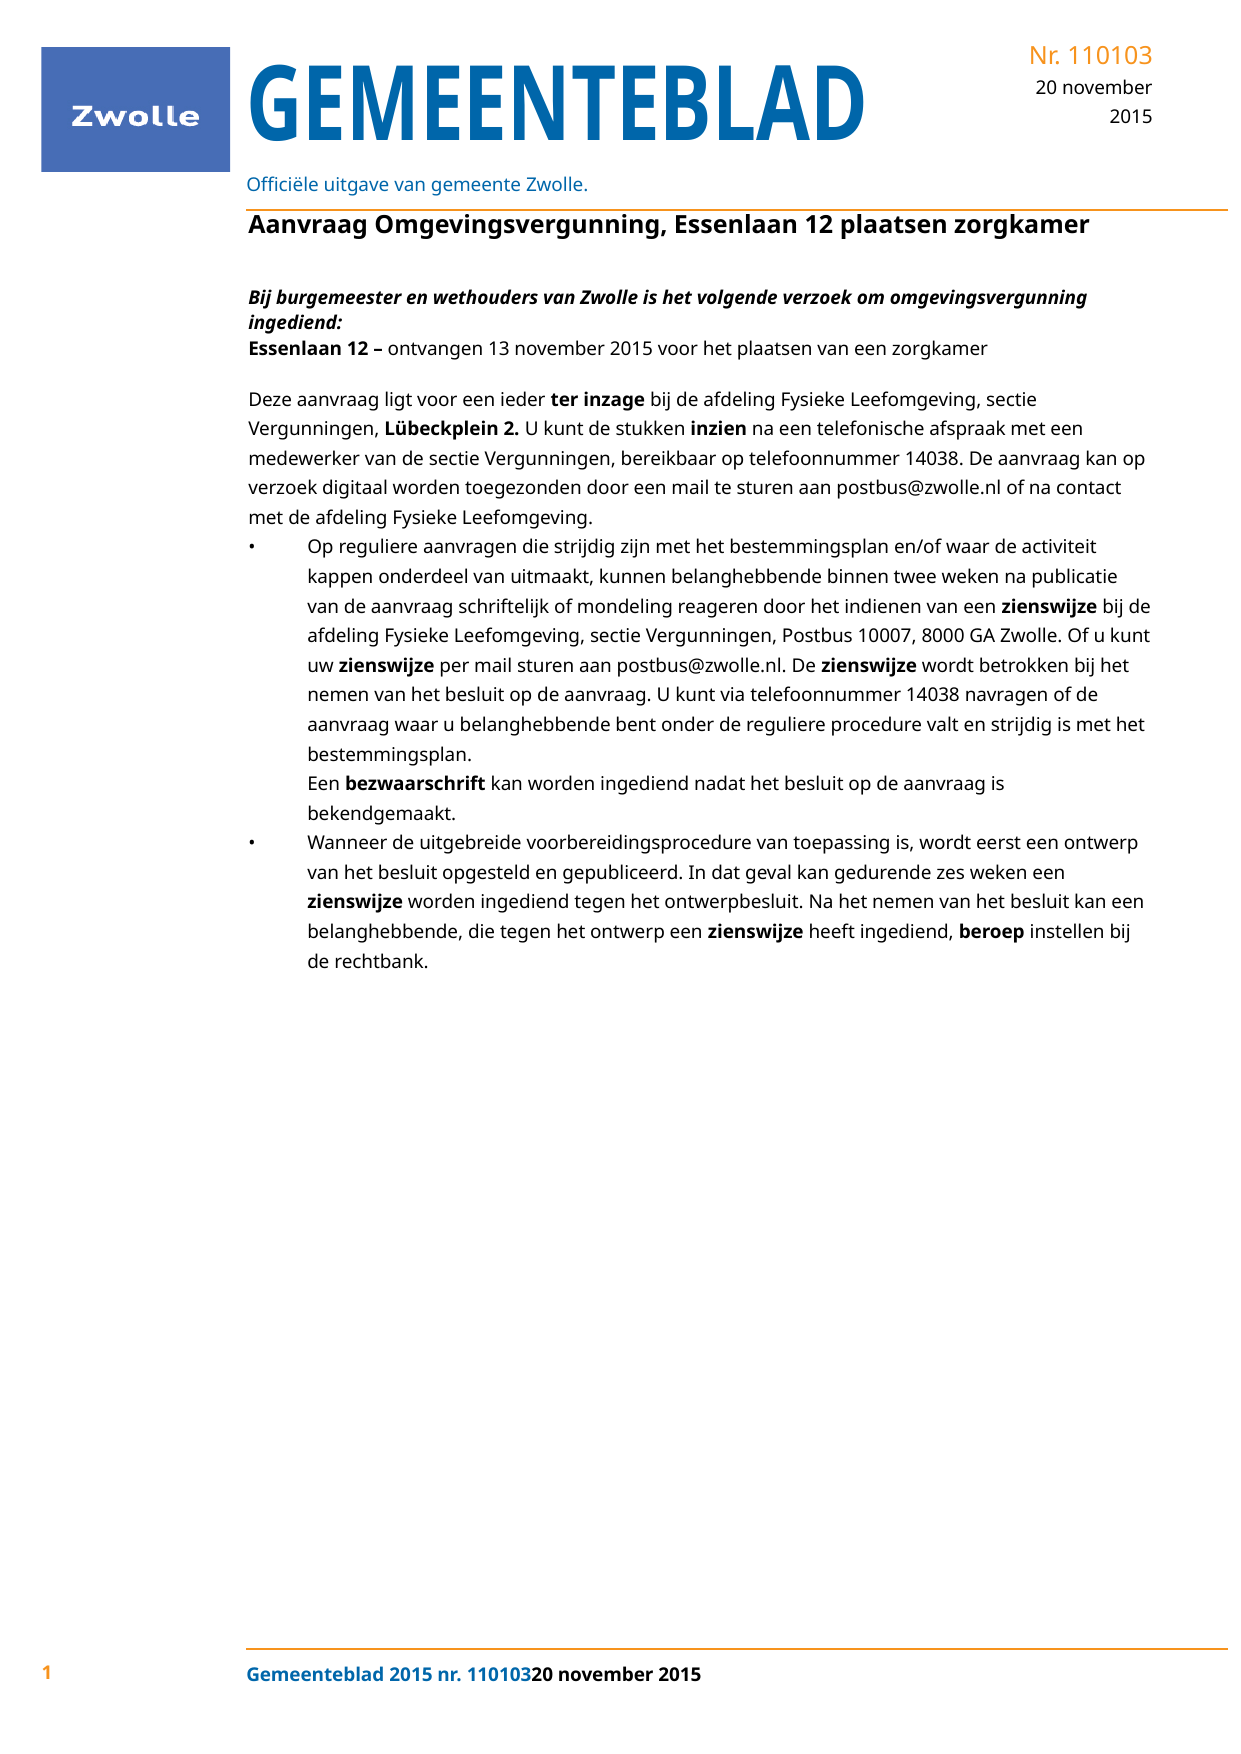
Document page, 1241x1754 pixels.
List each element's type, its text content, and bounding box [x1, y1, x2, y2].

text Aanvraag Omgevingsvergunning, Essenlaan 12 plaatsen zorgkamer [248, 211, 1152, 241]
text Bij burgemeester en wethouders van Zwolle is het volgende verzoek om omgevingsvergunning ingediend: [248, 284, 1152, 335]
text Essenlaan 12 – ontvangen 13 november 2015 voor het plaatsen van een zorgkamer [248, 335, 1152, 361]
list Op reguliere aanvragen die strijdig zijn met het bestemmingsplan en/of waar de activiteit kappen onderdeel van uitmaakt, kunnen belanghebbende binnen twee weken na publicatie van de aanvraag schriftelijk of mondeling reageren door het indienen van een zienswijze bij de afdeling Fysieke Leefomgeving, sectie Vergunningen, Postbus 10007, 8000 GA Zwolle. Of u kunt uw zienswijze per mail sturen aan postbus@zwolle.nl. De zienswijze wordt betrokken bij het nemen van het besluit op de aanvraag. U kunt via telefoonnummer 14038 navragen of de aanvraag waar u belanghebbende bent onder de reguliere procedure valt en strijdig is met het bestemmingsplan. [248, 534, 1152, 766]
picture [41, 47, 231, 172]
text Deze aanvraag ligt voor een ieder ter inzage bij de afdeling Fysieke Leefomgeving, sectie Vergunningen, Lübeckplein 2. U kunt de stukken inzien na een telefonische afspraak met een medewerker van de sectie Vergunningen, bereikbaar op telefoonnummer 14038. De aanvraag kan op verzoek digitaal worden toegezonden door een mail te sturen aan postbus@zwolle.nl of na contact met de afdeling Fysieke Leefomgeving. [248, 386, 1152, 530]
list Een bezwaarschrift kan worden ingediend nadat het besluit op de aanvraag is bekendgemaakt. [248, 770, 1152, 826]
list Wanneer de uitgebreide voorbereidingsprocedure van toepassing is, wordt eerst een ontwerp van het besluit opgesteld en gepubliceerd. In dat geval kan gedurende zes weken een zienswijze worden ingediend tegen het ontwerpbesluit. Na het nemen van het besluit kan een belanghebbende, die tegen het ontwerp een zienswijze heeft ingediend, beroep instellen bij de rechtbank. [248, 829, 1152, 973]
